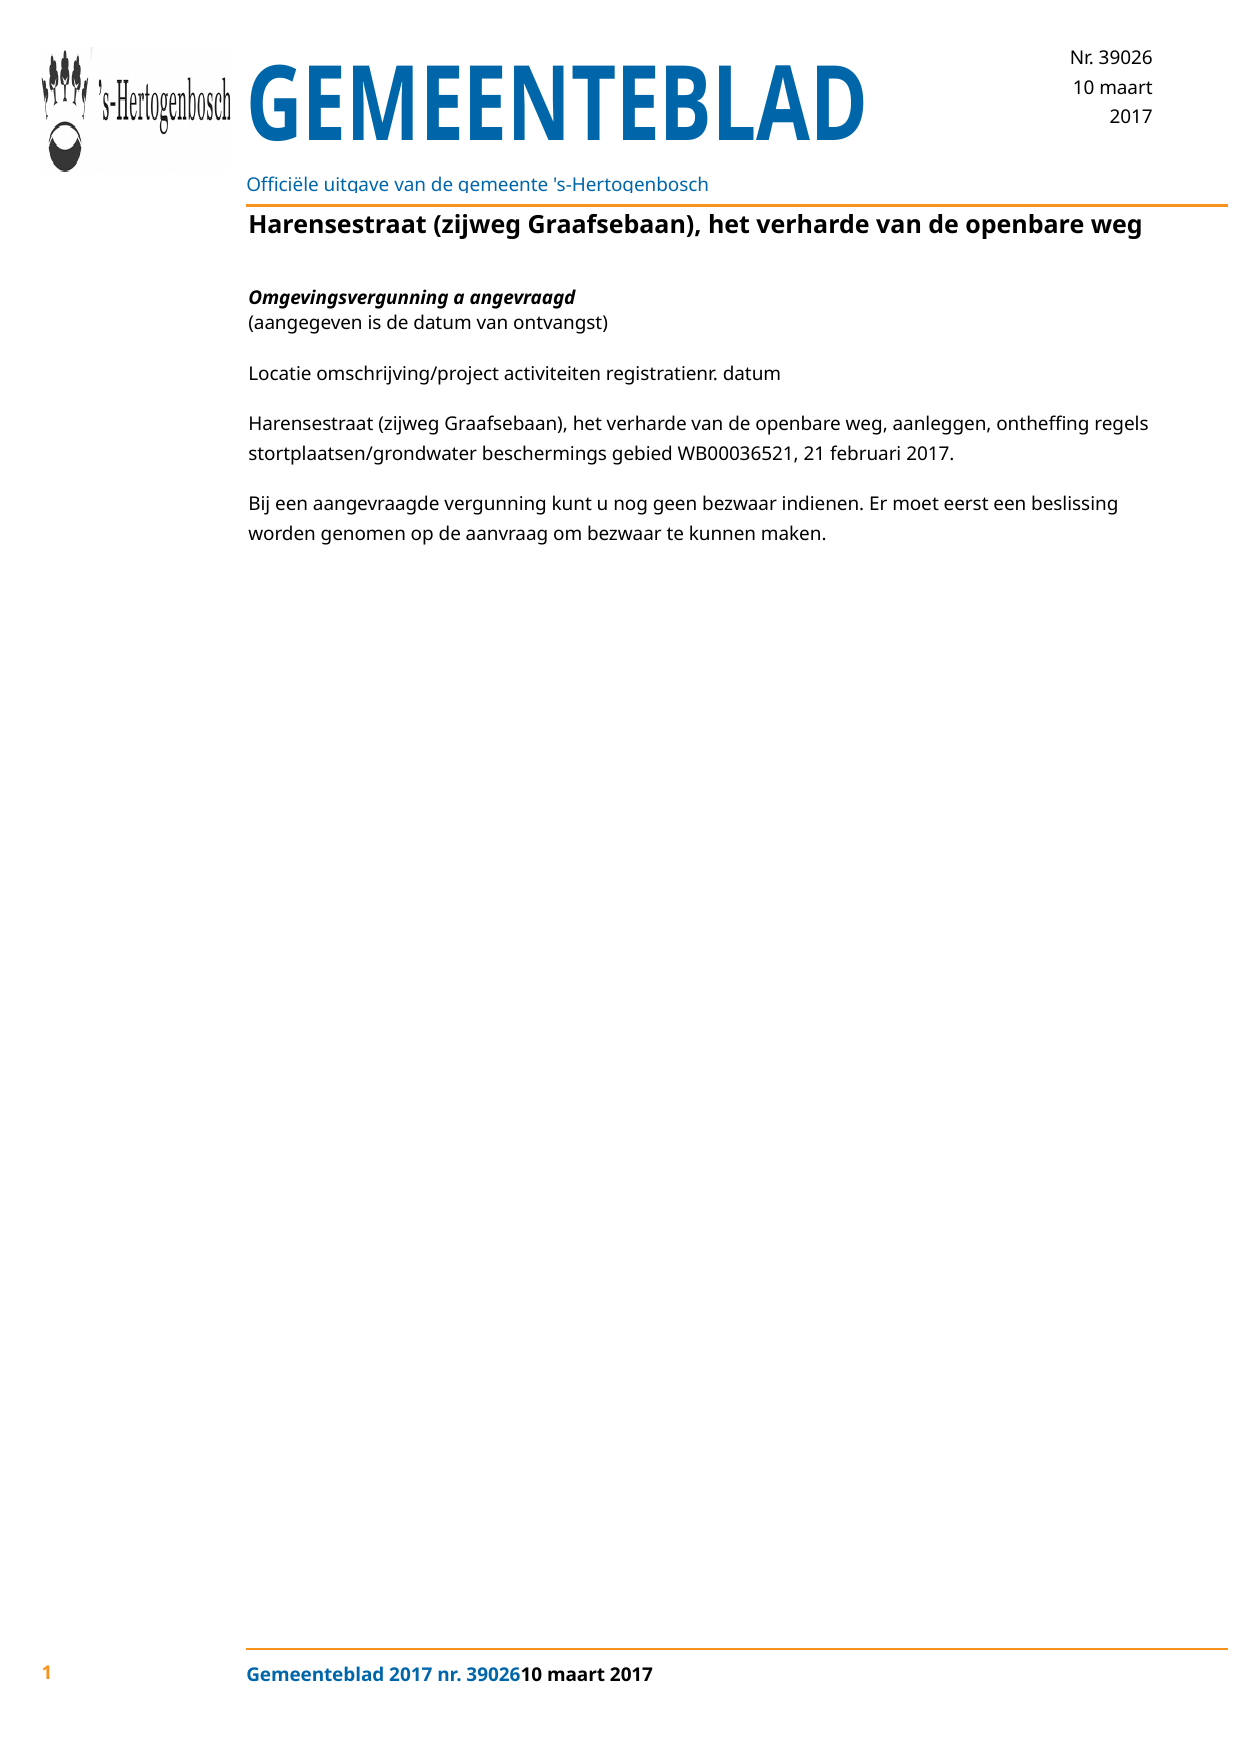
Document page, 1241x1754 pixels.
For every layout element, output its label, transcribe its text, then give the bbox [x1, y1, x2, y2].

text Harensestraat (zijweg Graafsebaan), het verharde van de openbare weg, aanleggen, ontheffing regels stortplaatsen/grondwater beschermings gebied WB00036521, 21 februari 2017. [248, 410, 1152, 466]
text (aangegeven is de datum van ontvangst) [248, 309, 1152, 335]
picture [41, 47, 231, 172]
text Locatie omschrijving/project activiteiten registratienr. datum [248, 360, 1152, 386]
text Bij een aangevraagde vergunning kunt u nog geen bezwaar indienen. Er moet eerst een beslissing worden genomen op de aanvraag om bezwaar te kunnen maken. [248, 490, 1152, 546]
text Harensestraat (zijweg Graafsebaan), het verharde van de openbare weg [248, 207, 1152, 241]
text Omgevingsvergunning a angevraagd [248, 284, 1152, 309]
